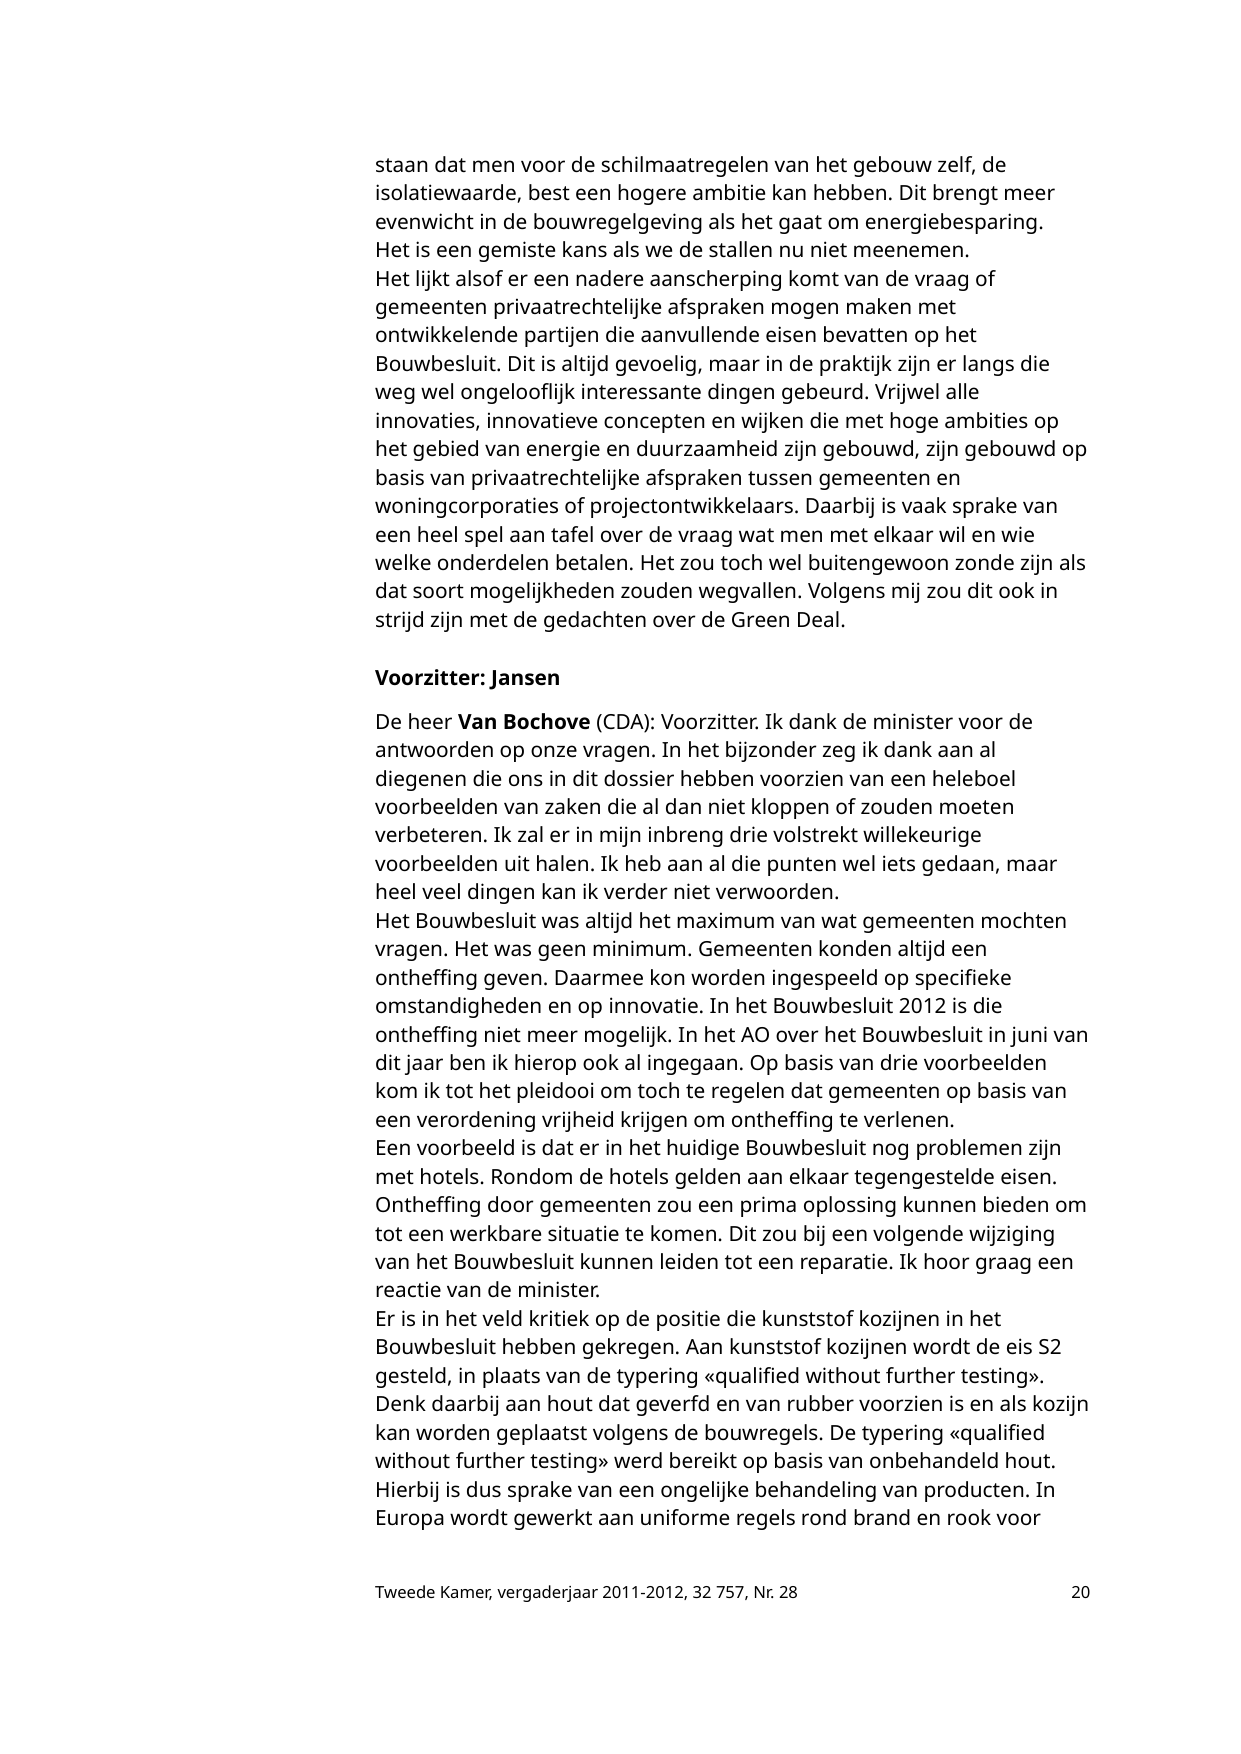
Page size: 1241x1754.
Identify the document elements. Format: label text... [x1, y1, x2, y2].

text Het is een gemiste kans als we de stallen nu niet meenemen. [375, 235, 1090, 264]
text staan dat men voor de schilmaatregelen van het gebouw zelf, de isolatiewaarde, best een hogere ambitie kan hebben. Dit brengt meer evenwicht in de bouwregelgeving als het gaat om energiebesparing. [375, 150, 1090, 235]
text Het lijkt alsof er een nadere aanscherping komt van de vraag of gemeenten privaatrechtelijke afspraken mogen maken met ontwikkelende partijen die aanvullende eisen bevatten op het Bouwbesluit. Dit is altijd gevoelig, maar in de praktijk zijn er langs die weg wel ongelooflijk interessante dingen gebeurd. Vrijwel alle innovaties, innovatieve concepten en wijken die met hoge ambities op het gebied van energie en duurzaamheid zijn gebouwd, zijn gebouwd op basis van privaatrechtelijke afspraken tussen gemeenten en woningcorporaties of projectontwikkelaars. Daarbij is vaak sprake van een heel spel aan tafel over de vraag wat men met elkaar wil en wie welke onderdelen betalen. Het zou toch wel buitengewoon zonde zijn als dat soort mogelijkheden zouden wegvallen. Volgens mij zou dit ook in strijd zijn met de gedachten over de Green Deal. [375, 264, 1090, 633]
text Voorzitter: Jansen [375, 663, 1090, 692]
text Er is in het veld kritiek op de positie die kunststof kozijnen in het Bouwbesluit hebben gekregen. Aan kunststof kozijnen wordt de eis S2 gesteld, in plaats van de typering «qualified without further testing». Denk daarbij aan hout dat geverfd en van rubber voorzien is en als kozijn kan worden geplaatst volgens de bouwregels. De typering «qualified without further testing» werd bereikt op basis van onbehandeld hout. Hierbij is dus sprake van een ongelijke behandeling van producten. In Europa wordt gewerkt aan uniforme regels rond brand en rook voor [375, 1304, 1090, 1532]
text De heer Van Bochove (CDA): Voorzitter. Ik dank de minister voor de antwoorden op onze vragen. In het bijzonder zeg ik dank aan al diegenen die ons in dit dossier hebben voorzien van een heleboel voorbeelden van zaken die al dan niet kloppen of zouden moeten verbeteren. Ik zal er in mijn inbreng drie volstrekt willekeurige voorbeelden uit halen. Ik heb aan al die punten wel iets gedaan, maar heel veel dingen kan ik verder niet verwoorden. [375, 707, 1090, 906]
text Een voorbeeld is dat er in het huidige Bouwbesluit nog problemen zijn met hotels. Rondom de hotels gelden aan elkaar tegengestelde eisen. Ontheffing door gemeenten zou een prima oplossing kunnen bieden om tot een werkbare situatie te komen. Dit zou bij een volgende wijziging van het Bouwbesluit kunnen leiden tot een reparatie. Ik hoor graag een reactie van de minister. [375, 1133, 1090, 1304]
text Het Bouwbesluit was altijd het maximum van wat gemeenten mochten vragen. Het was geen minimum. Gemeenten konden altijd een ontheffing geven. Daarmee kon worden ingespeeld op specifieke omstandigheden en op innovatie. In het Bouwbesluit 2012 is die ontheffing niet meer mogelijk. In het AO over het Bouwbesluit in juni van dit jaar ben ik hierop ook al ingegaan. Op basis van drie voorbeelden kom ik tot het pleidooi om toch te regelen dat gemeenten op basis van een verordening vrijheid krijgen om ontheffing te verlenen. [375, 906, 1090, 1133]
